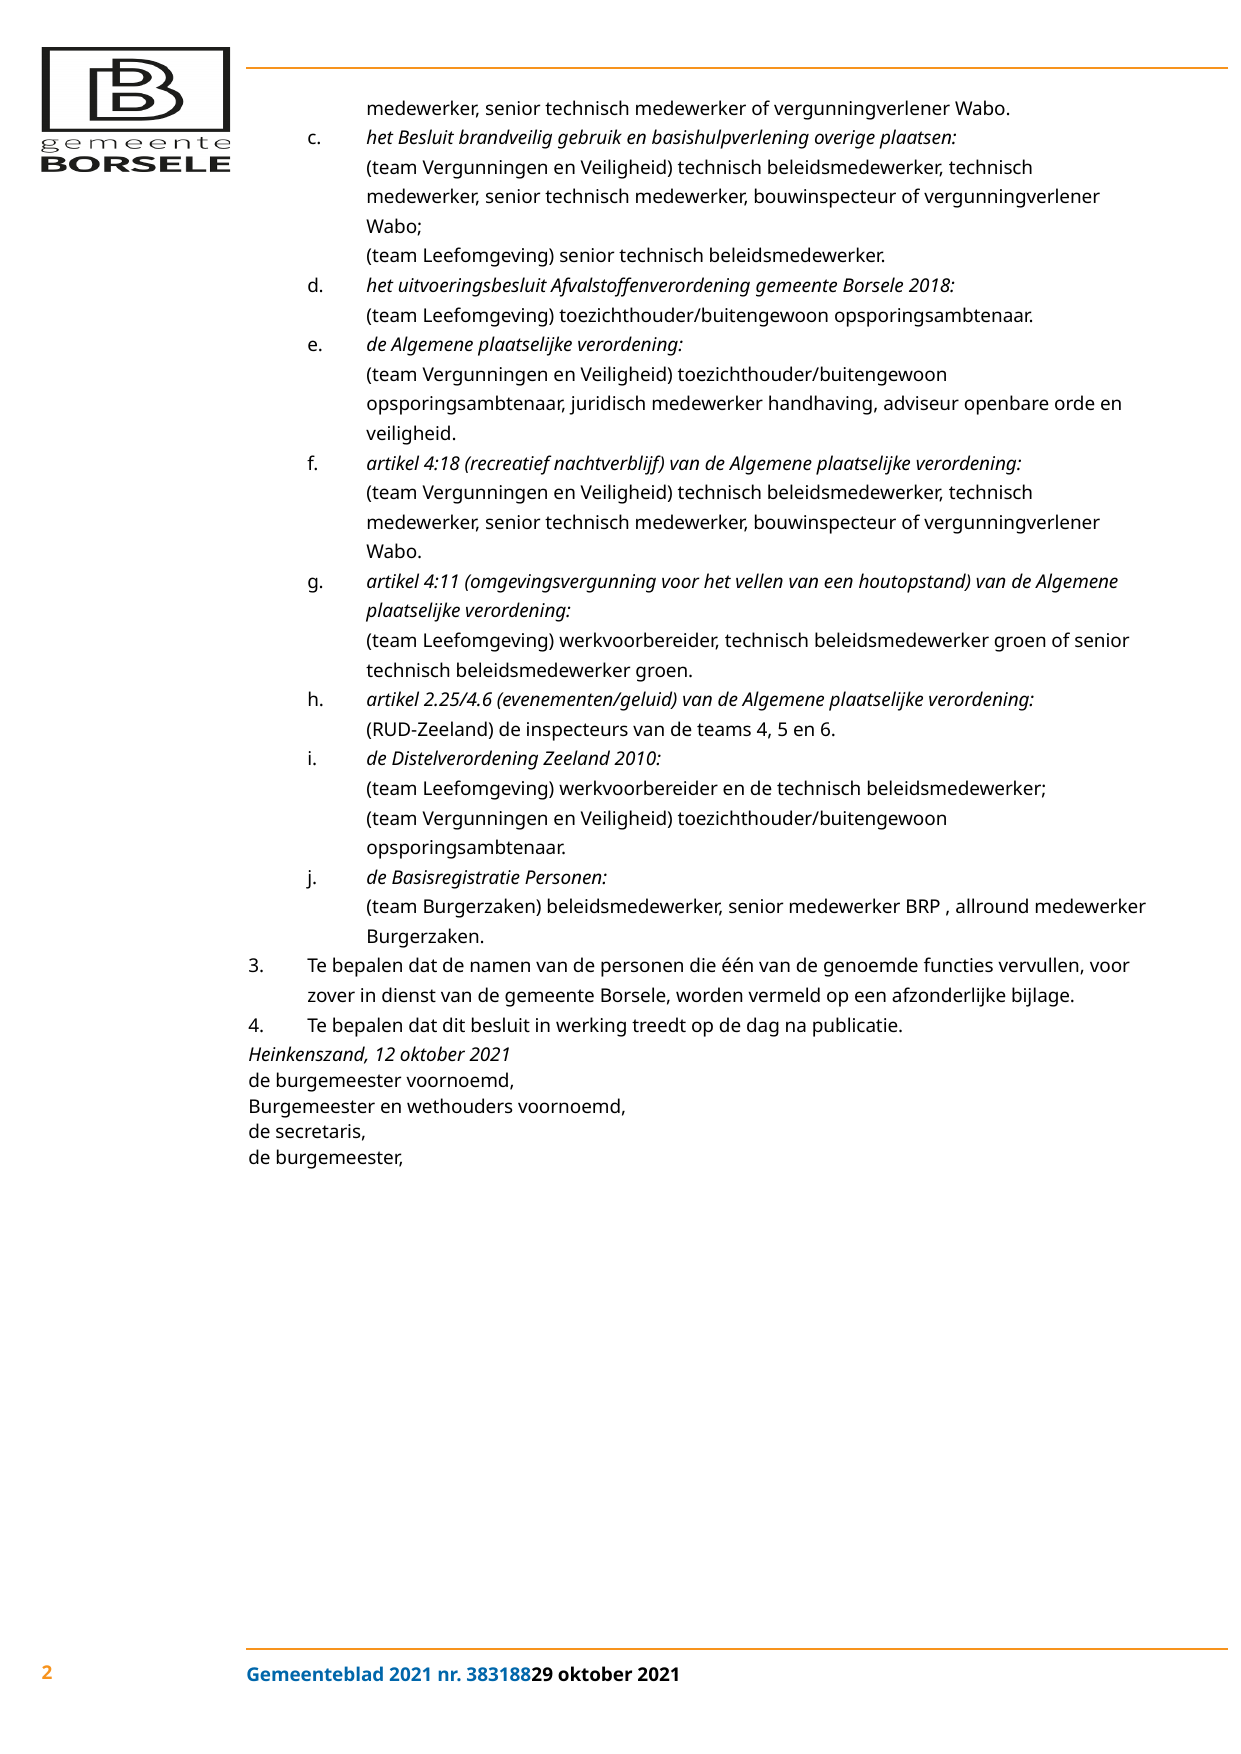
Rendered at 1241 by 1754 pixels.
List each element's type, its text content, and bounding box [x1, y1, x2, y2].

list Te bepalen dat dit besluit in werking treedt op de dag na publicatie. [248, 1012, 1152, 1038]
list (team Vergunningen en Veiligheid) toezichthouder/buitengewoon opsporingsambtenaar, juridisch medewerker handhaving, adviseur openbare orde en veiligheid. [307, 361, 1152, 446]
list de Algemene plaatselijke verordening: [307, 331, 1152, 357]
list artikel 4:11 (omgevingsvergunning voor het vellen van een houtopstand) van de Algemene plaatselijke verordening: [307, 568, 1152, 623]
list (team Leefomgeving) toezichthouder/buitengewoon opsporingsambtenaar. [307, 302, 1152, 328]
text de burgemeester, [248, 1144, 1152, 1170]
picture [41, 47, 231, 172]
list het uitvoeringsbesluit Afvalstoffenverordening gemeente Borsele 2018: [307, 272, 1152, 298]
text de secretaris, [248, 1119, 1152, 1144]
list medewerker, senior technisch medewerker of vergunningverlener Wabo. [307, 95, 1152, 121]
list de Basisregistratie Personen: [307, 864, 1152, 890]
list (team Vergunningen en Veiligheid) toezichthouder/buitengewoon opsporingsambtenaar. [307, 805, 1152, 860]
list artikel 2.25/4.6 (evenementen/geluid) van de Algemene plaatselijke verordening: [307, 686, 1152, 712]
list (team Vergunningen en Veiligheid) technisch beleidsmedewerker, technisch medewerker, senior technisch medewerker, bouwinspecteur of vergunningverlener Wabo; [307, 154, 1152, 239]
list (RUD-Zeeland) de inspecteurs van de teams 4, 5 en 6. [307, 716, 1152, 742]
list artikel 4:18 (recreatief nachtverblijf) van de Algemene plaatselijke verordening: [307, 450, 1152, 476]
text Burgemeester en wethouders voornoemd, [248, 1093, 1152, 1119]
list (team Leefomgeving) werkvoorbereider en de technisch beleidsmedewerker; [307, 775, 1152, 801]
list (team Vergunningen en Veiligheid) technisch beleidsmedewerker, technisch medewerker, senior technisch medewerker, bouwinspecteur of vergunningverlener Wabo. [307, 479, 1152, 564]
list (team Leefomgeving) werkvoorbereider, technisch beleidsmedewerker groen of senior technisch beleidsmedewerker groen. [307, 627, 1152, 683]
text de burgemeester voornoemd, [248, 1067, 1152, 1093]
list het Besluit brandveilig gebruik en basishulpverlening overige plaatsen: [307, 124, 1152, 150]
list (team Burgerzaken) beleidsmedewerker, senior medewerker BRP , allround medewerker Burgerzaken. [307, 893, 1152, 949]
list de Distelverordening Zeeland 2010: [307, 746, 1152, 771]
text Heinkenszand, 12 oktober 2021 [248, 1041, 1152, 1067]
list (team Leefomgeving) senior technisch beleidsmedewerker. [307, 243, 1152, 268]
list Te bepalen dat de namen van de personen die één van de genoemde functies vervullen, voor zover in dienst van de gemeente Borsele, worden vermeld op een afzonderlijke bijlage. [248, 953, 1152, 1008]
